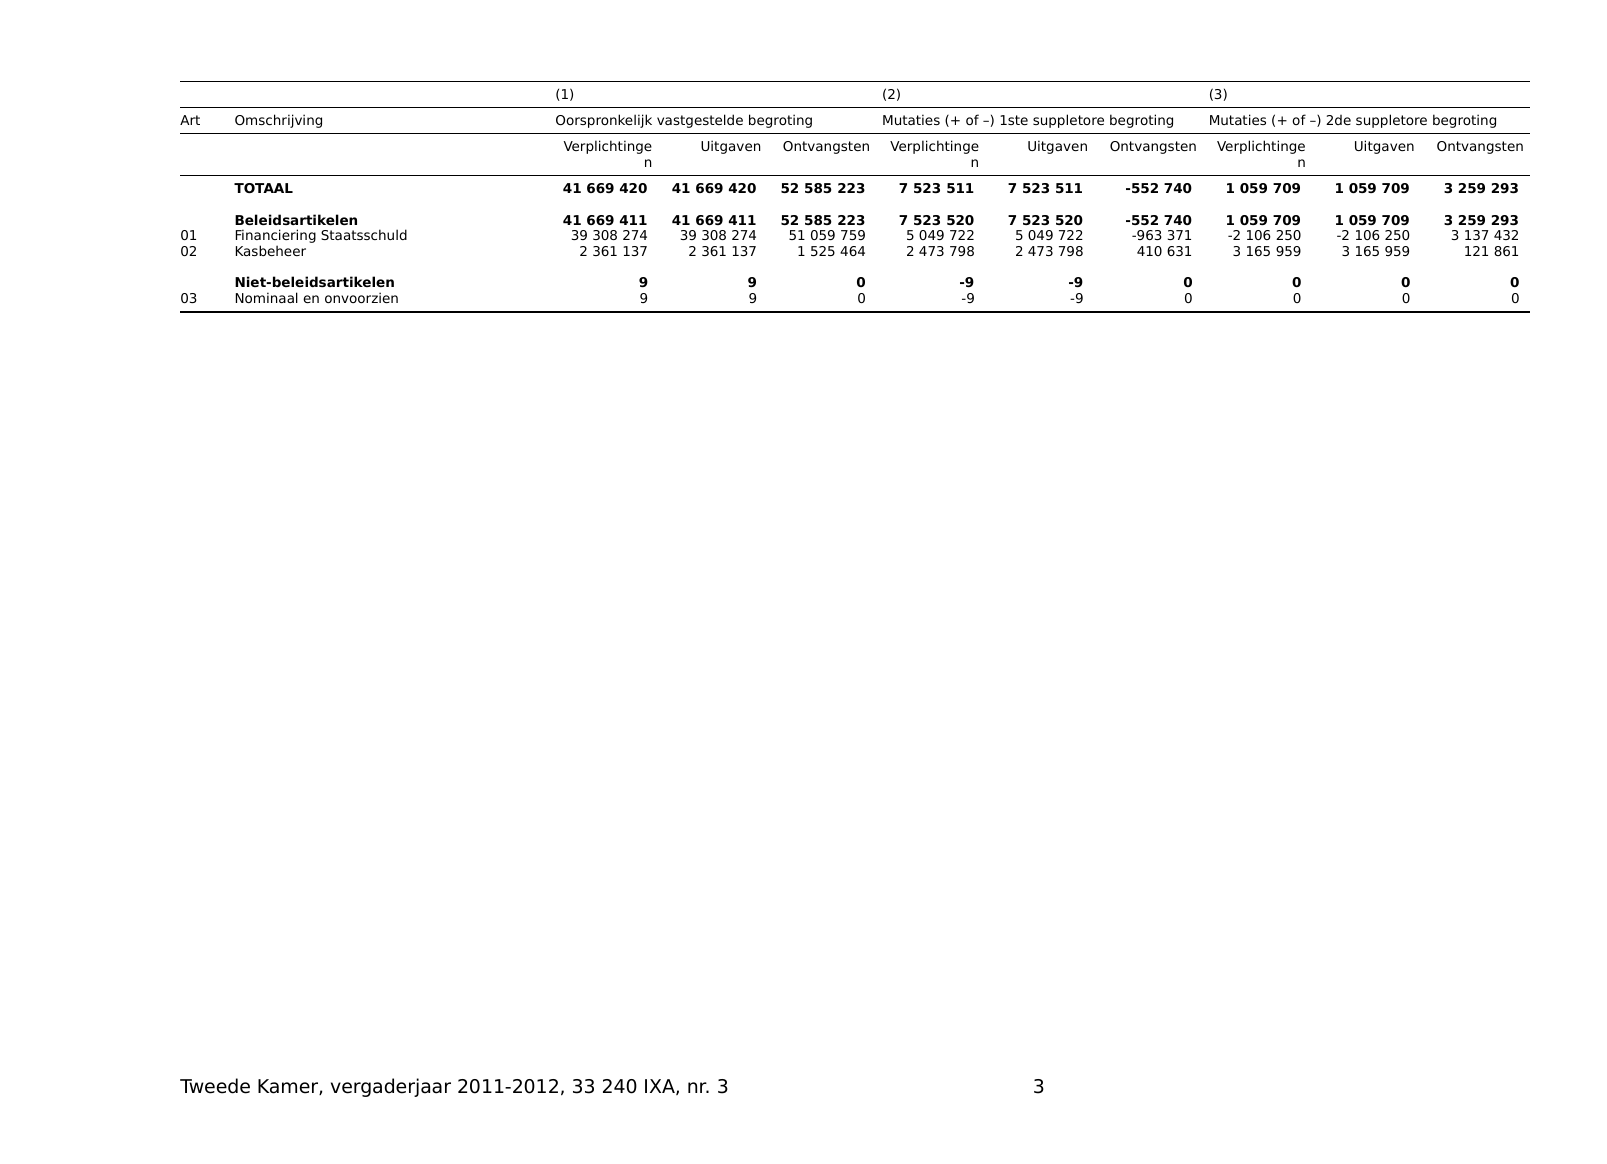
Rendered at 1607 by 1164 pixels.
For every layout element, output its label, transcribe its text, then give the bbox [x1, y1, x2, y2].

table_header (3) [1203, 82, 1529, 107]
table_cell -552 740 [1094, 212, 1203, 228]
table_cell Beleidsartikelen [229, 212, 549, 228]
table_cell 410 631 [1094, 244, 1203, 259]
table_cell 41 669 411 [658, 212, 767, 228]
table_cell 41 669 411 [549, 212, 658, 228]
table_cell 1 059 709 [1311, 176, 1420, 197]
table_cell 2 473 798 [985, 244, 1094, 259]
table_cell 1 525 464 [767, 244, 876, 259]
table_cell 7 523 520 [985, 212, 1094, 228]
table_cell -9 [876, 275, 985, 291]
table_cell [180, 260, 228, 275]
table_cell 121 861 [1420, 244, 1529, 259]
table_cell 51 059 759 [767, 228, 876, 244]
table_cell 0 [767, 275, 876, 291]
table_cell -2 106 250 [1203, 228, 1311, 244]
table_cell 3 165 959 [1311, 244, 1420, 259]
table_cell -9 [985, 291, 1094, 311]
table_cell 0 [1094, 275, 1203, 291]
table_cell Oorspronkelijk vastgestelde begroting [549, 108, 876, 133]
table_cell [229, 134, 549, 175]
table_cell 9 [658, 291, 767, 311]
table_cell 0 [1203, 291, 1311, 311]
table_cell Niet-beleidsartikelen [229, 275, 549, 291]
table_cell 2 361 137 [658, 244, 767, 259]
table_cell Uitgaven [658, 134, 767, 175]
table_cell 5 049 722 [985, 228, 1094, 244]
table_header [229, 82, 549, 107]
table_cell [658, 260, 767, 275]
table_cell -552 740 [1094, 176, 1203, 197]
table_cell Mutaties (+ of –) 1ste suppletore begroting [876, 108, 1203, 133]
table_cell 5 049 722 [876, 228, 985, 244]
table_cell [549, 197, 658, 212]
table_cell 9 [658, 275, 767, 291]
table_cell Omschrijving [229, 108, 549, 133]
table_cell [985, 197, 1094, 212]
table_cell 1 059 709 [1203, 176, 1311, 197]
table_cell Ontvangsten [1094, 134, 1203, 175]
table_cell [1094, 260, 1203, 275]
table_cell [180, 275, 228, 291]
table_cell TOTAAL [229, 176, 549, 197]
table_cell 7 523 511 [985, 176, 1094, 197]
table_header (2) [876, 82, 1203, 107]
table_cell 0 [1420, 291, 1529, 311]
table_cell -2 106 250 [1311, 228, 1420, 244]
table_cell [658, 197, 767, 212]
table_cell 3 137 432 [1420, 228, 1529, 244]
table_cell Ontvangsten [767, 134, 876, 175]
table_cell 0 [1203, 275, 1311, 291]
table_cell 7 523 520 [876, 212, 985, 228]
table_cell [1311, 197, 1420, 212]
table_cell 3 165 959 [1203, 244, 1311, 259]
table_cell [1203, 197, 1311, 212]
table_cell Verplichtingen [1203, 134, 1311, 175]
table_cell [1420, 260, 1529, 275]
table_cell 52 585 223 [767, 176, 876, 197]
table_cell 41 669 420 [549, 176, 658, 197]
table_cell [767, 197, 876, 212]
table_cell [876, 197, 985, 212]
table_cell [180, 197, 228, 212]
table_cell -963 371 [1094, 228, 1203, 244]
table_cell Nominaal en onvoorzien [229, 291, 549, 311]
table_header [180, 82, 228, 107]
table_cell Mutaties (+ of –) 2de suppletore begroting [1203, 108, 1529, 133]
table_cell Verplichtingen [876, 134, 985, 175]
table_cell 0 [1420, 275, 1529, 291]
table_cell Uitgaven [1311, 134, 1420, 175]
table_cell Verplichtingen [549, 134, 658, 175]
table_cell [180, 134, 228, 175]
table_cell 1 059 709 [1203, 212, 1311, 228]
table_cell 9 [549, 275, 658, 291]
table_cell 2 473 798 [876, 244, 985, 259]
table_cell Kasbeheer [229, 244, 549, 259]
table_cell [180, 212, 228, 228]
table_cell -9 [876, 291, 985, 311]
table_cell -9 [985, 275, 1094, 291]
table_cell 02 [180, 244, 228, 259]
table_cell 39 308 274 [549, 228, 658, 244]
table_cell [1311, 260, 1420, 275]
table_cell 2 361 137 [549, 244, 658, 259]
table_cell [229, 197, 549, 212]
table_cell [1420, 197, 1529, 212]
table_cell [767, 260, 876, 275]
table_cell 1 059 709 [1311, 212, 1420, 228]
table_cell 0 [1311, 291, 1420, 311]
table_cell Financiering Staatsschuld [229, 228, 549, 244]
table_header (1) [549, 82, 876, 107]
table_cell [985, 260, 1094, 275]
table_cell [180, 176, 228, 197]
table_cell 03 [180, 291, 228, 311]
table_cell 52 585 223 [767, 212, 876, 228]
table_cell Art [180, 108, 228, 133]
table_cell [1203, 260, 1311, 275]
table_cell [876, 260, 985, 275]
table_cell 7 523 511 [876, 176, 985, 197]
table_cell 0 [1311, 275, 1420, 291]
table_cell [549, 260, 658, 275]
table_cell Ontvangsten [1420, 134, 1529, 175]
table_cell [229, 260, 549, 275]
table_cell 39 308 274 [658, 228, 767, 244]
table_cell 3 259 293 [1420, 212, 1529, 228]
table_cell 3 259 293 [1420, 176, 1529, 197]
table_cell 0 [1094, 291, 1203, 311]
table_cell [1094, 197, 1203, 212]
table_cell Uitgaven [985, 134, 1094, 175]
table_cell 9 [549, 291, 658, 311]
table_cell 0 [767, 291, 876, 311]
table_cell 41 669 420 [658, 176, 767, 197]
table_cell 01 [180, 228, 228, 244]
